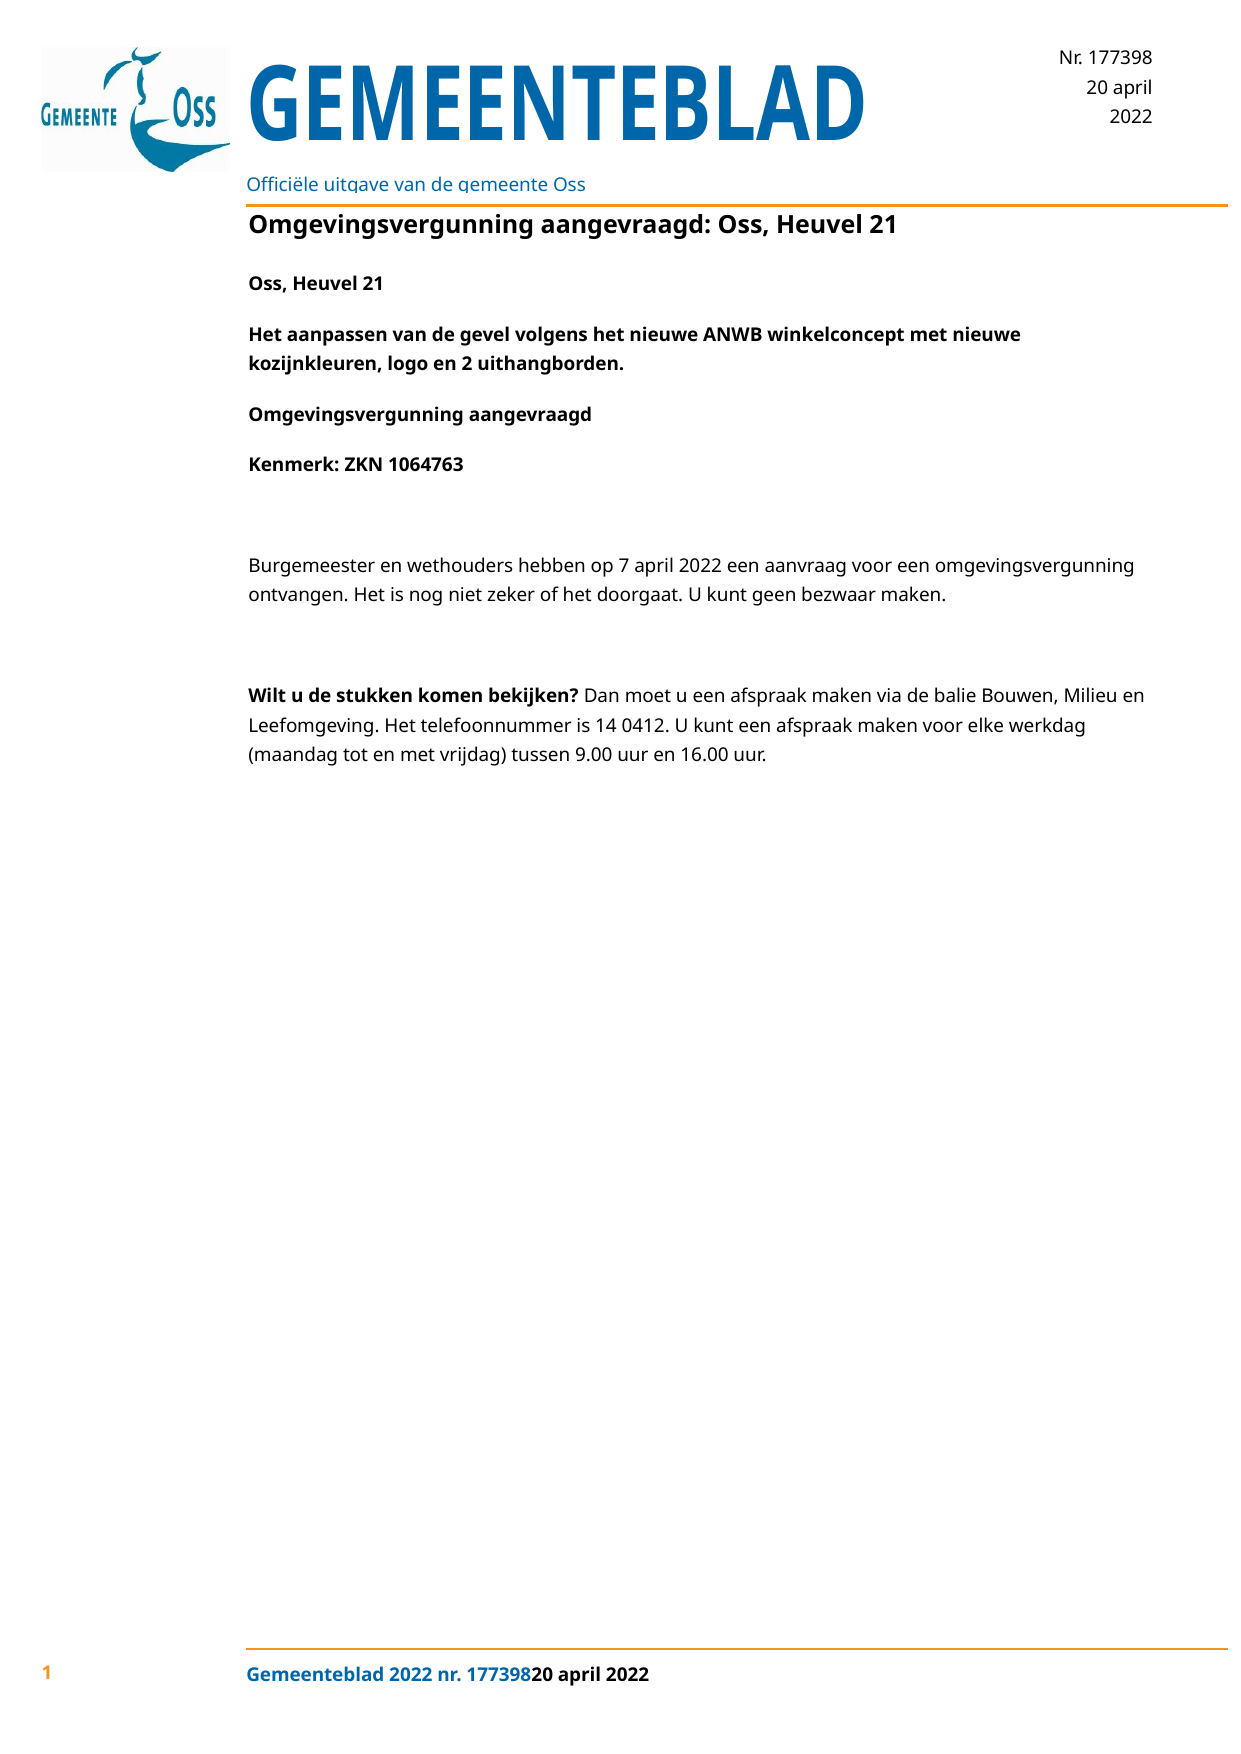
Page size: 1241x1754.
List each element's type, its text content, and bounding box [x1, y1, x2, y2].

text Oss, Heuvel 21 [248, 270, 1152, 296]
text Omgevingsvergunning aangevraagd: Oss, Heuvel 21 [248, 207, 1152, 241]
text Burgemeester en wethouders hebben op 7 april 2022 een aanvraag voor een omgevingsvergunning ontvangen. Het is nog niet zeker of het doorgaat. U kunt geen bezwaar maken. [248, 552, 1152, 607]
text Omgevingsvergunning aangevraagd [248, 401, 1152, 426]
text Wilt u de stukken komen bekijken? Dan moet u een afspraak maken via de balie Bouwen, Milieu en Leefomgeving. Het telefoonnummer is 14 0412. U kunt een afspraak maken voor elke werkdag (maandag tot en met vrijdag) tussen 9.00 uur en 16.00 uur. [248, 682, 1152, 767]
text Het aanpassen van de gevel volgens het nieuwe ANWB winkelconcept met nieuwe kozijnkleuren, logo en 2 uithangborden. [248, 321, 1152, 376]
text Kenmerk: ZKN 1064763 [248, 451, 1152, 477]
picture [41, 47, 231, 172]
